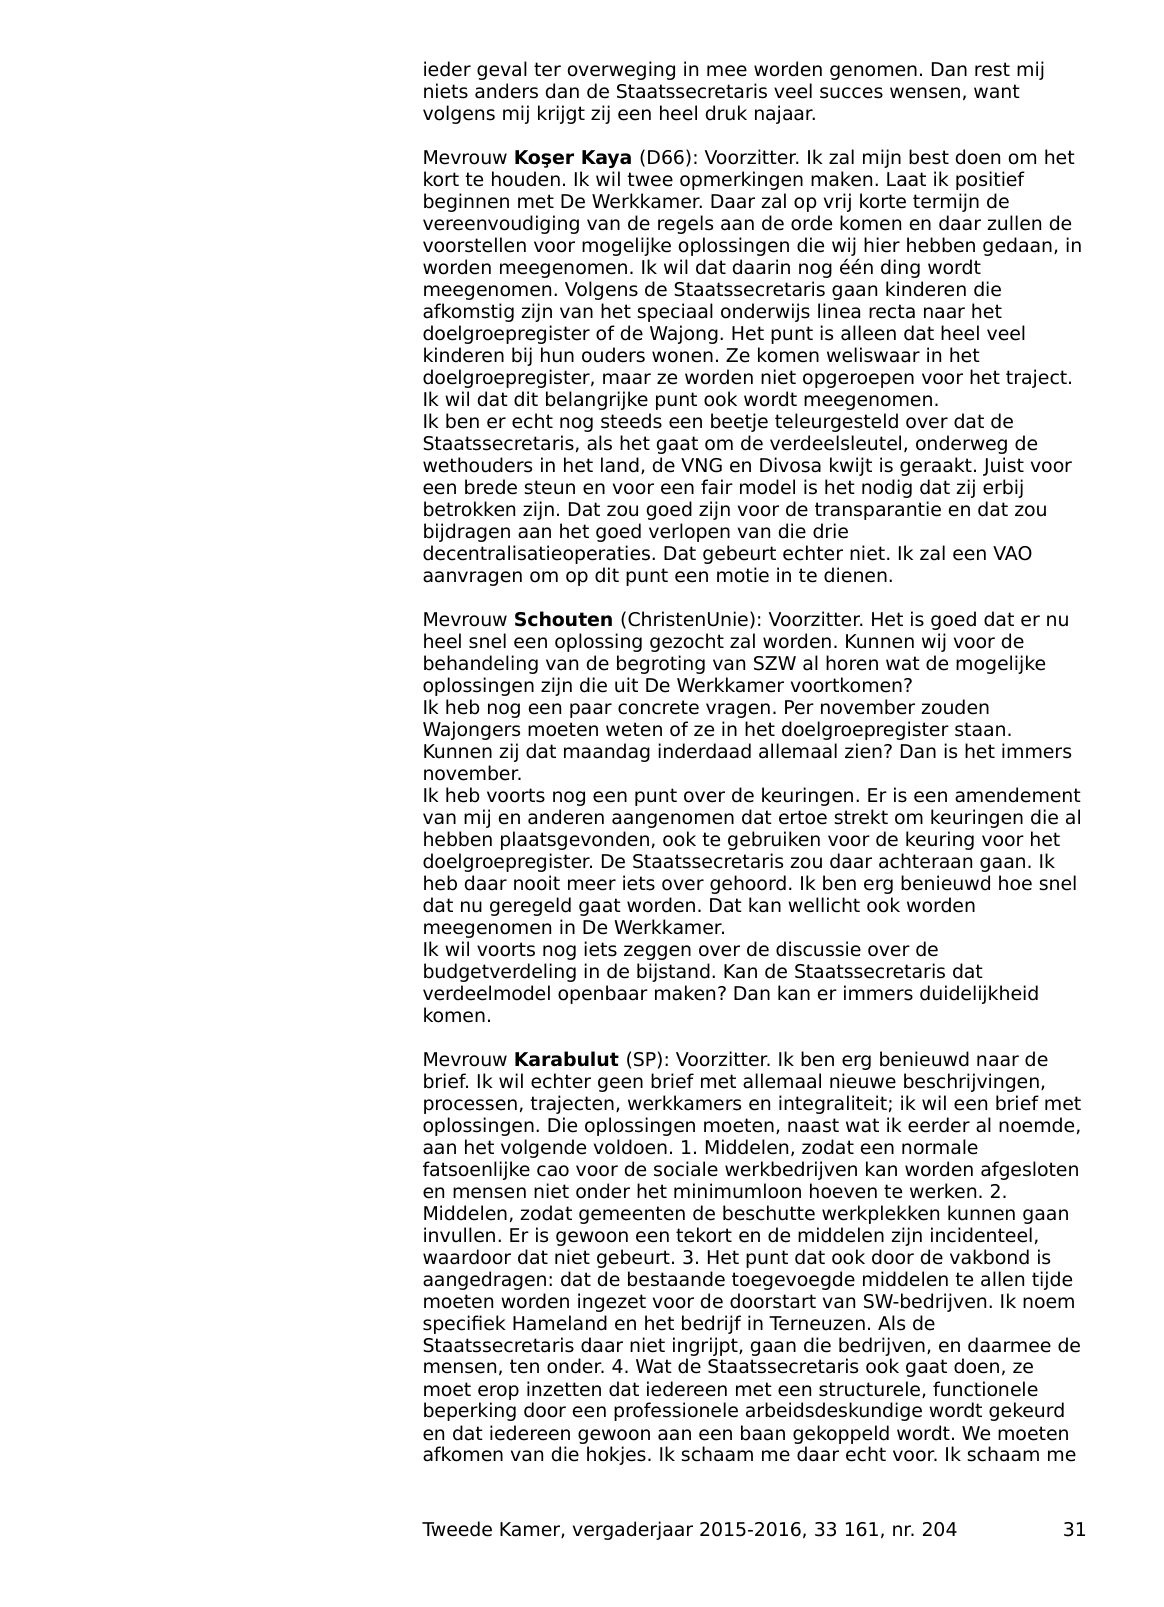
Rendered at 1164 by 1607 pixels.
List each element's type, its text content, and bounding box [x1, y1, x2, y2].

text Mevrouw Karabulut (SP): Voorzitter. Ik ben erg benieuwd naar de brief. Ik wil echter geen brief met allemaal nieuwe beschrijvingen, processen, trajecten, werkkamers en integraliteit; ik wil een brief met oplossingen. Die oplossingen moeten, naast wat ik eerder al noemde, aan het volgende voldoen. 1. Middelen, zodat een normale fatsoenlijke cao voor de sociale werkbedrijven kan worden afgesloten en mensen niet onder het minimumloon hoeven te werken. 2. Middelen, zodat gemeenten de beschutte werkplekken kunnen gaan invullen. Er is gewoon een tekort en de middelen zijn incidenteel, waardoor dat niet gebeurt. 3. Het punt dat ook door de vakbond is aangedragen: dat de bestaande toegevoegde middelen te allen tijde moeten worden ingezet voor de doorstart van SW-bedrijven. Ik noem specifiek Hameland en het bedrijf in Terneuzen. Als de Staatssecretaris daar niet ingrijpt, gaan die bedrijven, en daarmee de mensen, ten onder. 4. Wat de Staatssecretaris ook gaat doen, ze moet erop inzetten dat iedereen met een structurele, functionele beperking door een professionele arbeidsdeskundige wordt gekeurd en dat iedereen gewoon aan een baan gekoppeld wordt. We moeten afkomen van die hokjes. Ik schaam me daar echt voor. Ik schaam me [422, 1049, 1087, 1466]
text Ik heb voorts nog een punt over de keuringen. Er is een amendement van mij en anderen aangenomen dat ertoe strekt om keuringen die al hebben plaatsgevonden, ook te gebruiken voor de keuring voor het doelgroepregister. De Staatssecretaris zou daar achteraan gaan. Ik heb daar nooit meer iets over gehoord. Ik ben erg benieuwd hoe snel dat nu geregeld gaat worden. Dat kan wellicht ook worden meegenomen in De Werkkamer. [422, 785, 1087, 939]
text Mevrouw Schouten (ChristenUnie): Voorzitter. Het is goed dat er nu heel snel een oplossing gezocht zal worden. Kunnen wij voor de behandeling van de begroting van SZW al horen wat de mogelijke oplossingen zijn die uit De Werkkamer voortkomen? [422, 609, 1087, 697]
text Ik wil voorts nog iets zeggen over de discussie over de budgetverdeling in de bijstand. Kan de Staatssecretaris dat verdeelmodel openbaar maken? Dan kan er immers duidelijkheid komen. [422, 939, 1087, 1027]
text Ik heb nog een paar concrete vragen. Per november zouden Wajongers moeten weten of ze in het doelgroepregister staan. Kunnen zij dat maandag inderdaad allemaal zien? Dan is het immers november. [422, 697, 1087, 785]
text Ik ben er echt nog steeds een beetje teleurgesteld over dat de Staatssecretaris, als het gaat om de verdeelsleutel, onderweg de wethouders in het land, de VNG en Divosa kwijt is geraakt. Juist voor een brede steun en voor een fair model is het nodig dat zij erbij betrokken zijn. Dat zou goed zijn voor de transparantie en dat zou bijdragen aan het goed verlopen van die drie decentralisatieoperaties. Dat gebeurt echter niet. Ik zal een VAO aanvragen om op dit punt een motie in te dienen. [422, 411, 1087, 587]
text ieder geval ter overweging in mee worden genomen. Dan rest mij niets anders dan de Staatssecretaris veel succes wensen, want volgens mij krijgt zij een heel druk najaar. [422, 59, 1087, 125]
text Mevrouw Koşer Kaya (D66): Voorzitter. Ik zal mijn best doen om het kort te houden. Ik wil twee opmerkingen maken. Laat ik positief beginnen met De Werkkamer. Daar zal op vrij korte termijn de vereenvoudiging van de regels aan de orde komen en daar zullen de voorstellen voor mogelijke oplossingen die wij hier hebben gedaan, in worden meegenomen. Ik wil dat daarin nog één ding wordt meegenomen. Volgens de Staatssecretaris gaan kinderen die afkomstig zijn van het speciaal onderwijs linea recta naar het doelgroepregister of de Wajong. Het punt is alleen dat heel veel kinderen bij hun ouders wonen. Ze komen weliswaar in het doelgroepregister, maar ze worden niet opgeroepen voor het traject. Ik wil dat dit belangrijke punt ook wordt meegenomen. [422, 147, 1087, 411]
